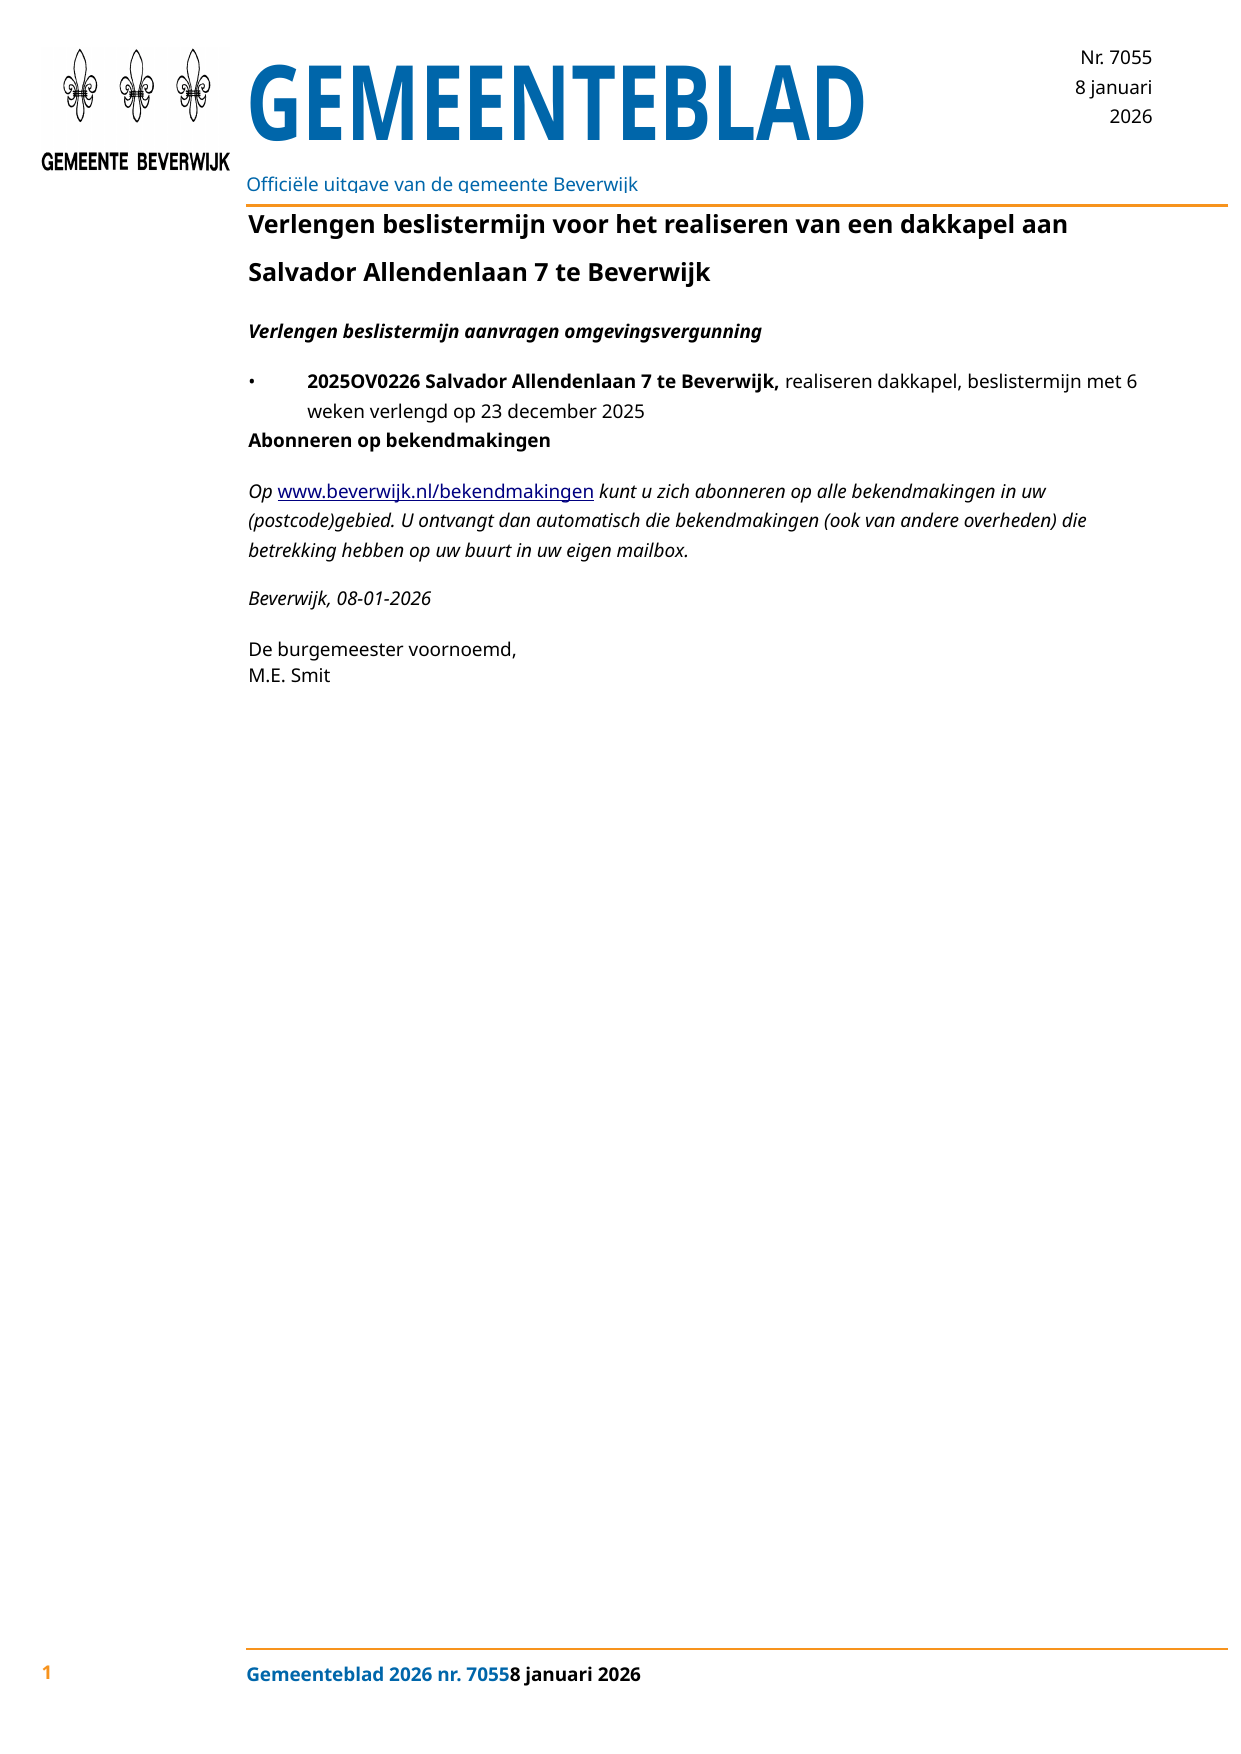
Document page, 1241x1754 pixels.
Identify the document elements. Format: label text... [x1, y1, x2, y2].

text M.E. Smit [248, 662, 1152, 688]
text Verlengen beslistermijn voor het realiseren van een dakkapel aan Salvador Allendenlaan 7 te Beverwijk [248, 207, 1152, 288]
text Abonneren op bekendmakingen [248, 427, 1152, 453]
picture [41, 47, 231, 172]
list 2025OV0226 Salvador Allendenlaan 7 te Beverwijk, realiseren dakkapel, beslistermijn met 6 weken verlengd op 23 december 2025 [248, 368, 1152, 424]
text Beverwijk, 08-01-2026 [248, 585, 1152, 611]
text Op www.beverwijk.nl/bekendmakingen kunt u zich abonneren op alle bekendmakingen in uw (postcode)gebied. U ontvangt dan automatisch die bekendmakingen (ook van andere overheden) die betrekking hebben op uw buurt in uw eigen mailbox. [248, 478, 1152, 563]
text Verlengen beslistermijn aanvragen omgevingsvergunning [248, 318, 1152, 344]
text De burgemeester voornoemd, [248, 636, 1152, 662]
